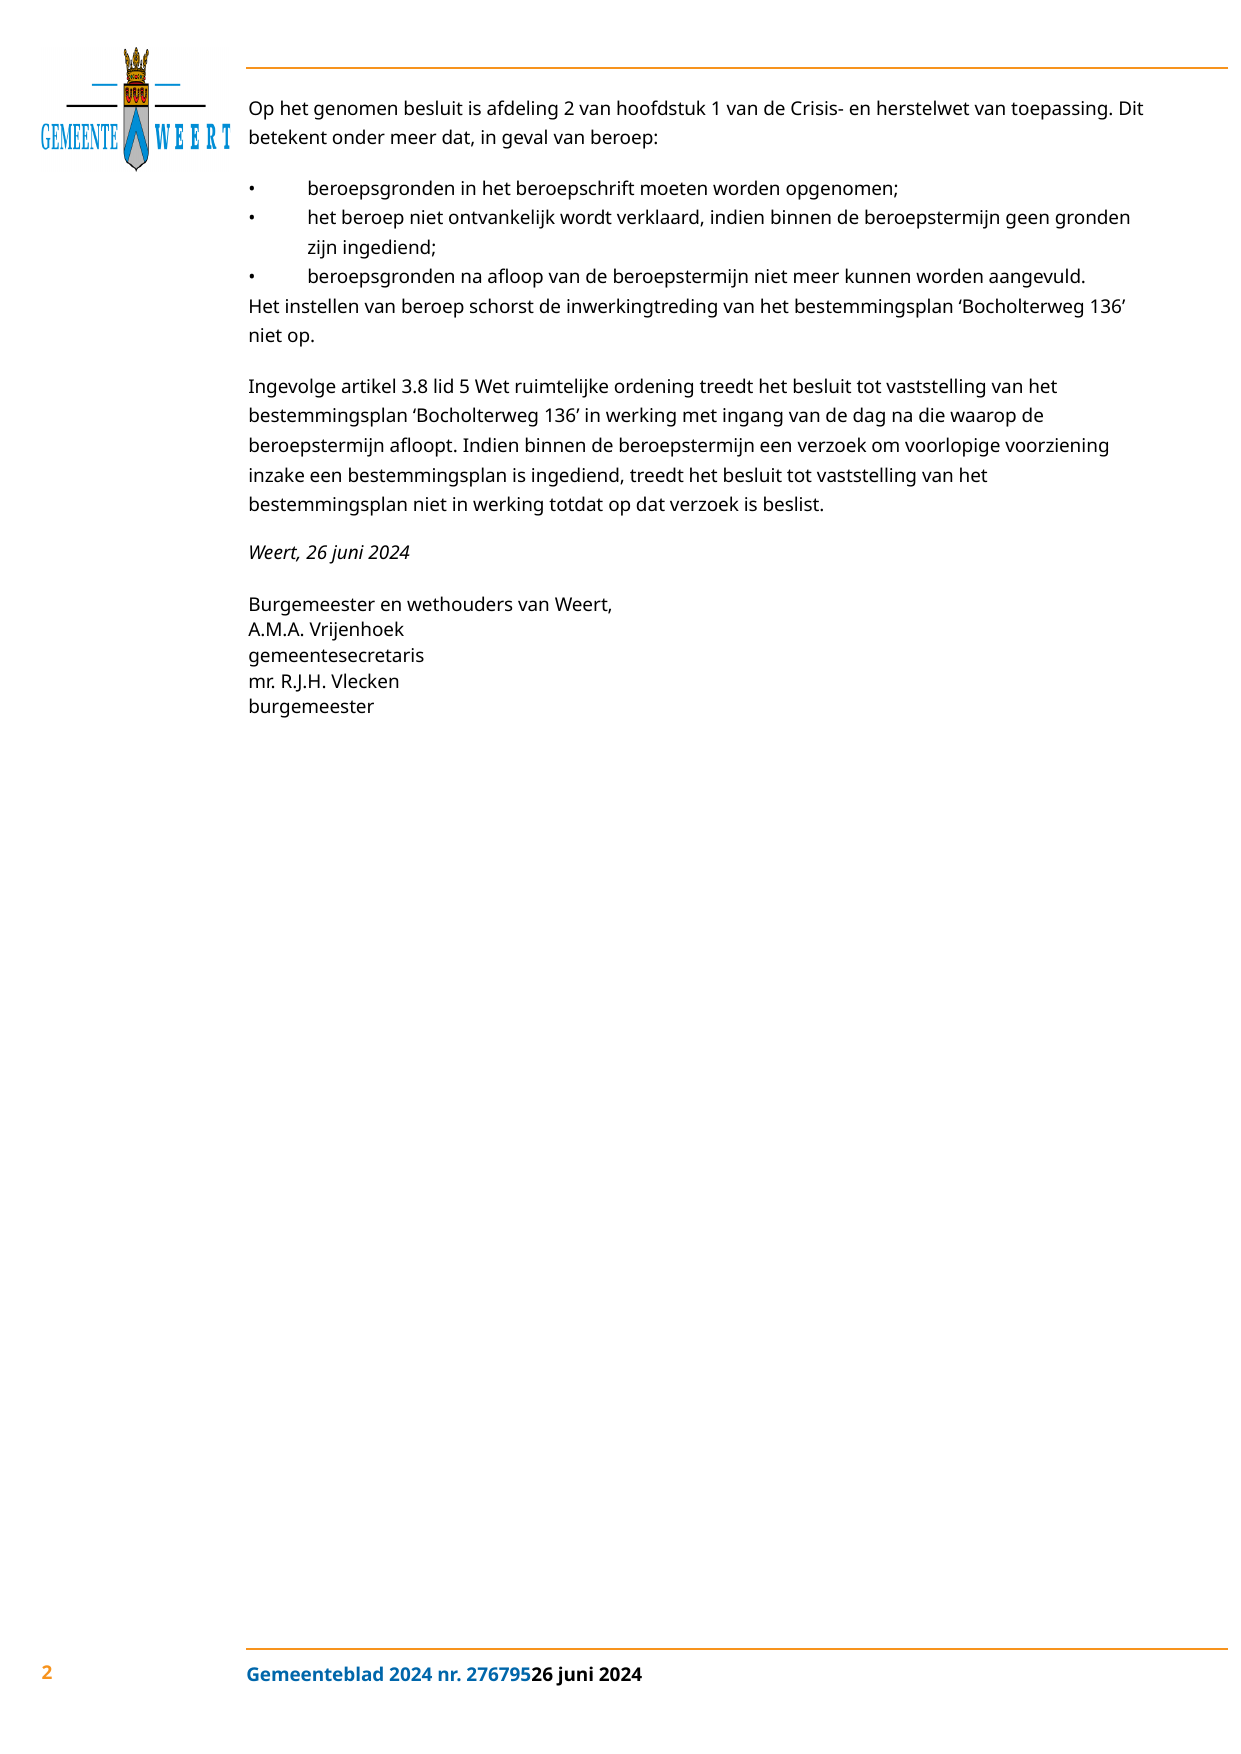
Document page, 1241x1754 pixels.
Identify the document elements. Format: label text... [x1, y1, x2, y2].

text A.M.A. Vrijenhoek [248, 616, 1152, 642]
text Weert, 26 juni 2024 [248, 539, 1152, 565]
text gemeentesecretaris [248, 642, 1152, 668]
list beroepsgronden in het beroepschrift moeten worden opgenomen; [248, 175, 1152, 201]
picture [41, 47, 231, 172]
text Op het genomen besluit is afdeling 2 van hoofdstuk 1 van de Crisis- en herstelwet van toepassing. Dit betekent onder meer dat, in geval van beroep: [248, 95, 1152, 150]
text mr. R.J.H. Vlecken [248, 668, 1152, 694]
text Burgemeester en wethouders van Weert, [248, 591, 1152, 616]
list het beroep niet ontvankelijk wordt verklaard, indien binnen de beroepstermijn geen gronden zijn ingediend; [248, 204, 1152, 260]
list beroepsgronden na afloop van de beroepstermijn niet meer kunnen worden aangevuld. [248, 263, 1152, 289]
text burgemeester [248, 694, 1152, 719]
text Ingevolge artikel 3.8 lid 5 Wet ruimtelijke ordening treedt het besluit tot vaststelling van het bestemmingsplan ‘Bocholterweg 136’ in werking met ingang van de dag na die waarop de beroepstermijn afloopt. Indien binnen de beroepstermijn een verzoek om voorlopige voorziening inzake een bestemmingsplan is ingediend, treedt het besluit tot vaststelling van het bestemmingsplan niet in werking totdat op dat verzoek is beslist. [248, 373, 1152, 517]
text Het instellen van beroep schorst de inwerkingtreding van het bestemmingsplan ‘Bocholterweg 136’ niet op. [248, 293, 1152, 348]
